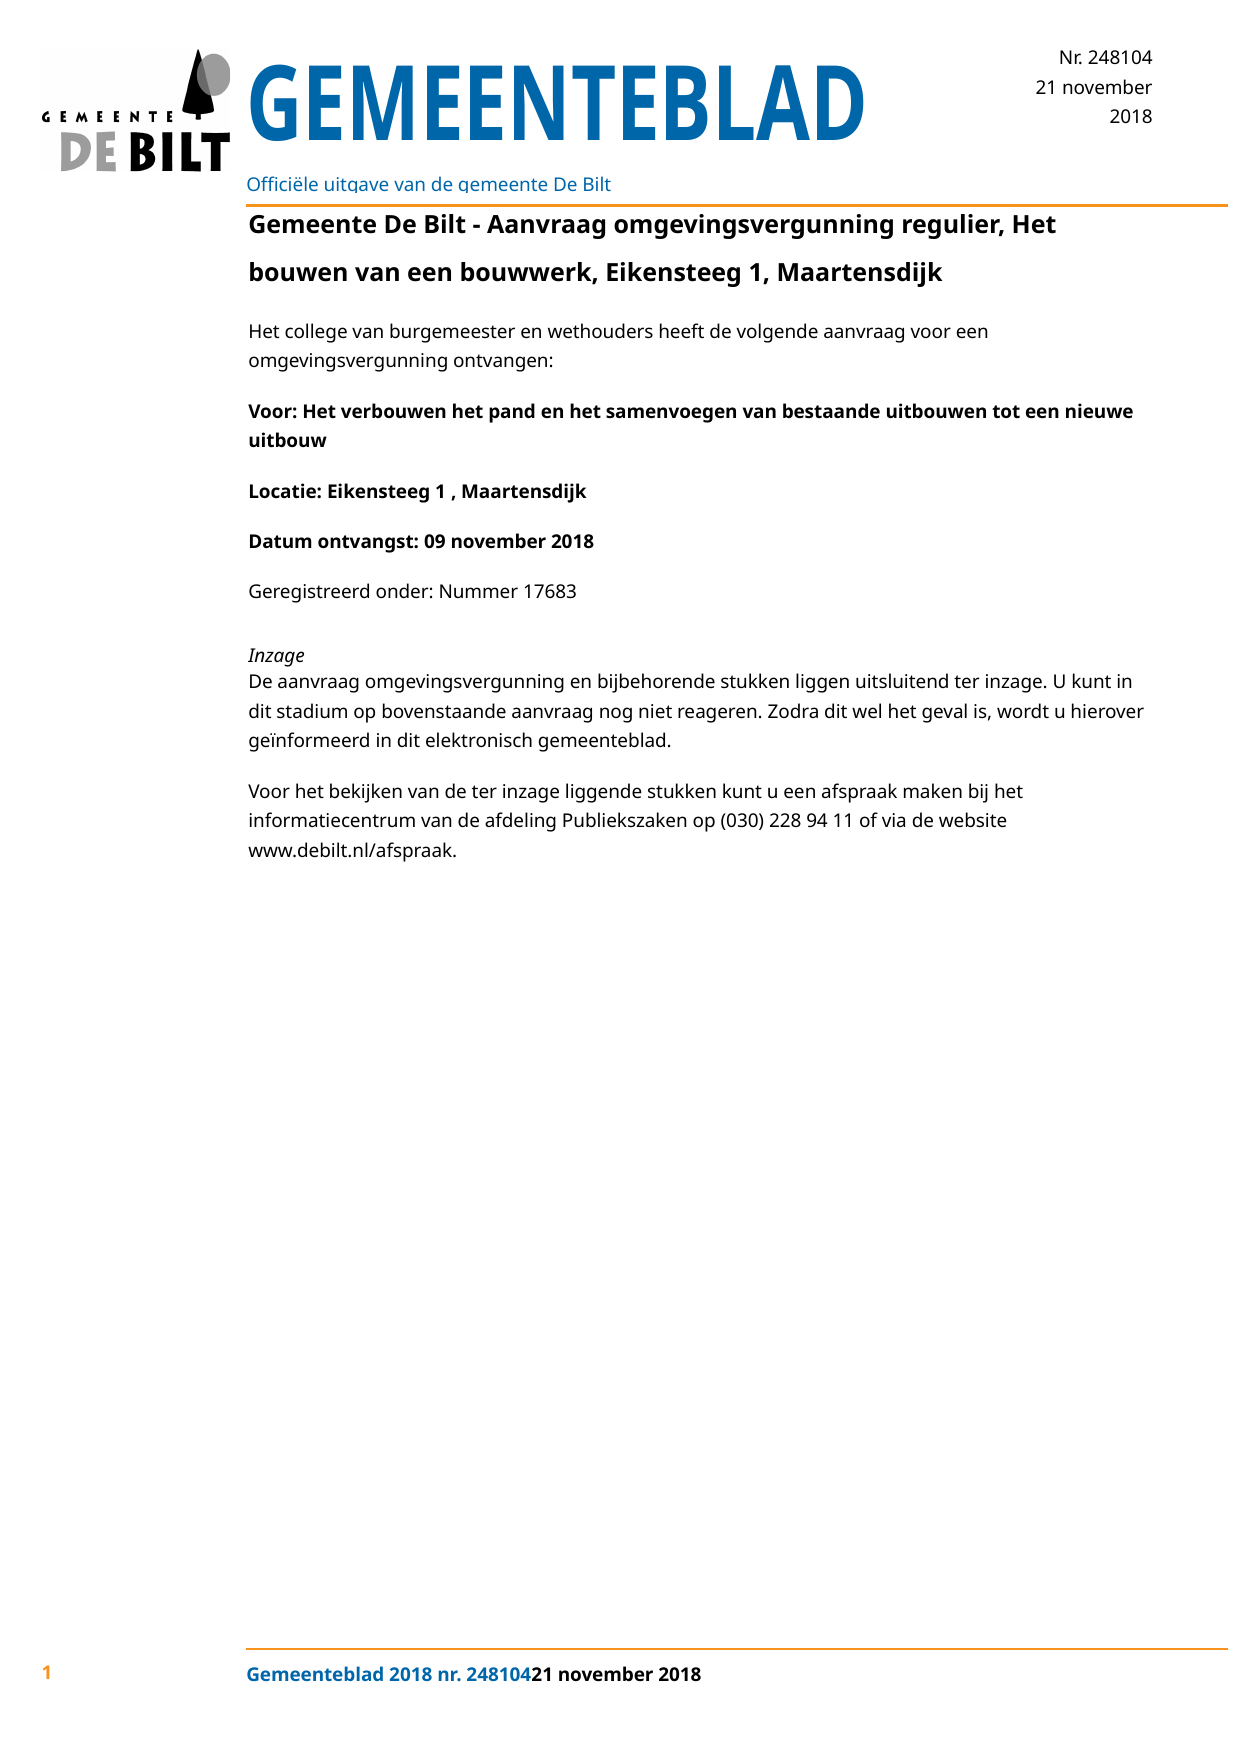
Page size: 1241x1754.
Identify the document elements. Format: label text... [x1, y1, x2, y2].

text De aanvraag omgevingsvergunning en bijbehorende stukken liggen uitsluitend ter inzage. U kunt in dit stadium op bovenstaande aanvraag nog niet reageren. Zodra dit wel het geval is, wordt u hierover geïnformeerd in dit elektronisch gemeenteblad. [248, 668, 1152, 753]
text Datum ontvangst: 09 november 2018 [248, 528, 1152, 554]
text Locatie: Eikensteeg 1 , Maartensdijk [248, 478, 1152, 504]
text Het college van burgemeester en wethouders heeft de volgende aanvraag voor een omgevingsvergunning ontvangen: [248, 318, 1152, 373]
text Voor het bekijken van de ter inzage liggende stukken kunt u een afspraak maken bij het informatiecentrum van de afdeling Publiekszaken op (030) 228 94 11 of via de website www.debilt.nl/afspraak. [248, 778, 1152, 863]
picture [41, 47, 231, 172]
text Gemeente De Bilt - Aanvraag omgevingsvergunning regulier, Het bouwen van een bouwwerk, Eikensteeg 1, Maartensdijk [248, 207, 1152, 288]
text Geregistreerd onder: Nummer 17683 [248, 579, 1152, 604]
text Inzage [248, 643, 1152, 668]
text Voor: Het verbouwen het pand en het samenvoegen van bestaande uitbouwen tot een nieuwe uitbouw [248, 398, 1152, 453]
